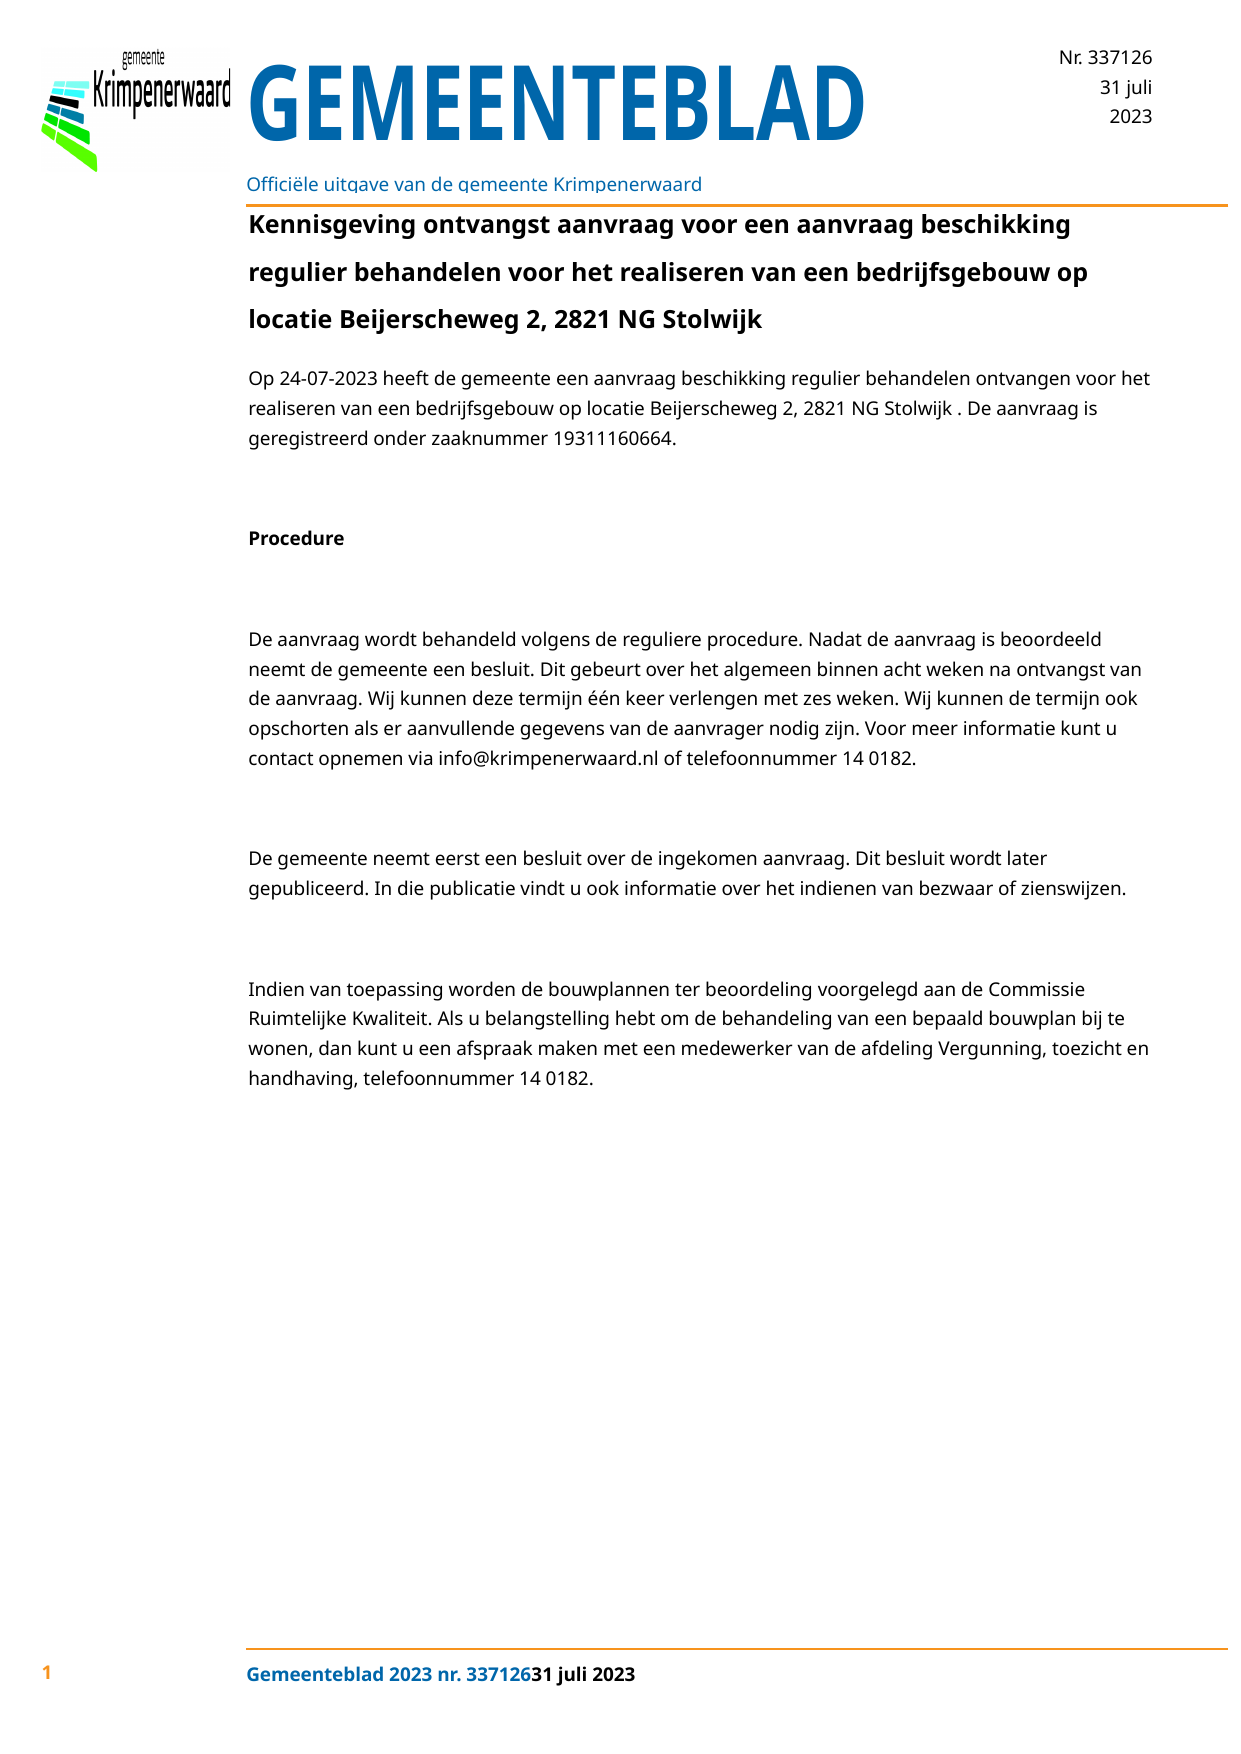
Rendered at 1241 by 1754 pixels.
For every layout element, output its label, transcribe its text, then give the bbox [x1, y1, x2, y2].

text Op 24-07-2023 heeft de gemeente een aanvraag beschikking regulier behandelen ontvangen voor het realiseren van een bedrijfsgebouw op locatie Beijerscheweg 2, 2821 NG Stolwijk . De aanvraag is geregistreerd onder zaaknummer 19311160664. [248, 366, 1152, 450]
text Kennisgeving ontvangst aanvraag voor een aanvraag beschikking regulier behandelen voor het realiseren van een bedrijfsgebouw op locatie Beijerscheweg 2, 2821 NG Stolwijk [248, 207, 1152, 336]
text Procedure [248, 526, 1152, 551]
text De gemeente neemt eerst een besluit over de ingekomen aanvraag. Dit besluit wordt later gepubliceerd. In die publicatie vindt u ook informatie over het indienen van bezwaar of zienswijzen. [248, 846, 1152, 901]
picture [41, 47, 231, 172]
text De aanvraag wordt behandeld volgens de reguliere procedure. Nadat de aanvraag is beoordeeld neemt de gemeente een besluit. Dit gebeurt over het algemeen binnen acht weken na ontvangst van de aanvraag. Wij kunnen deze termijn één keer verlengen met zes weken. Wij kunnen de termijn ook opschorten als er aanvullende gegevens van de aanvrager nodig zijn. Voor meer informatie kunt u contact opnemen via info@krimpenerwaard.nl of telefoonnummer 14 0182. [248, 626, 1152, 770]
text Indien van toepassing worden de bouwplannen ter beoordeling voorgelegd aan de Commissie Ruimtelijke Kwaliteit. Als u belangstelling hebt om de behandeling van een bepaald bouwplan bij te wonen, dan kunt u een afspraak maken met een medewerker van de afdeling Vergunning, toezicht en handhaving, telefoonnummer 14 0182. [248, 976, 1152, 1090]
